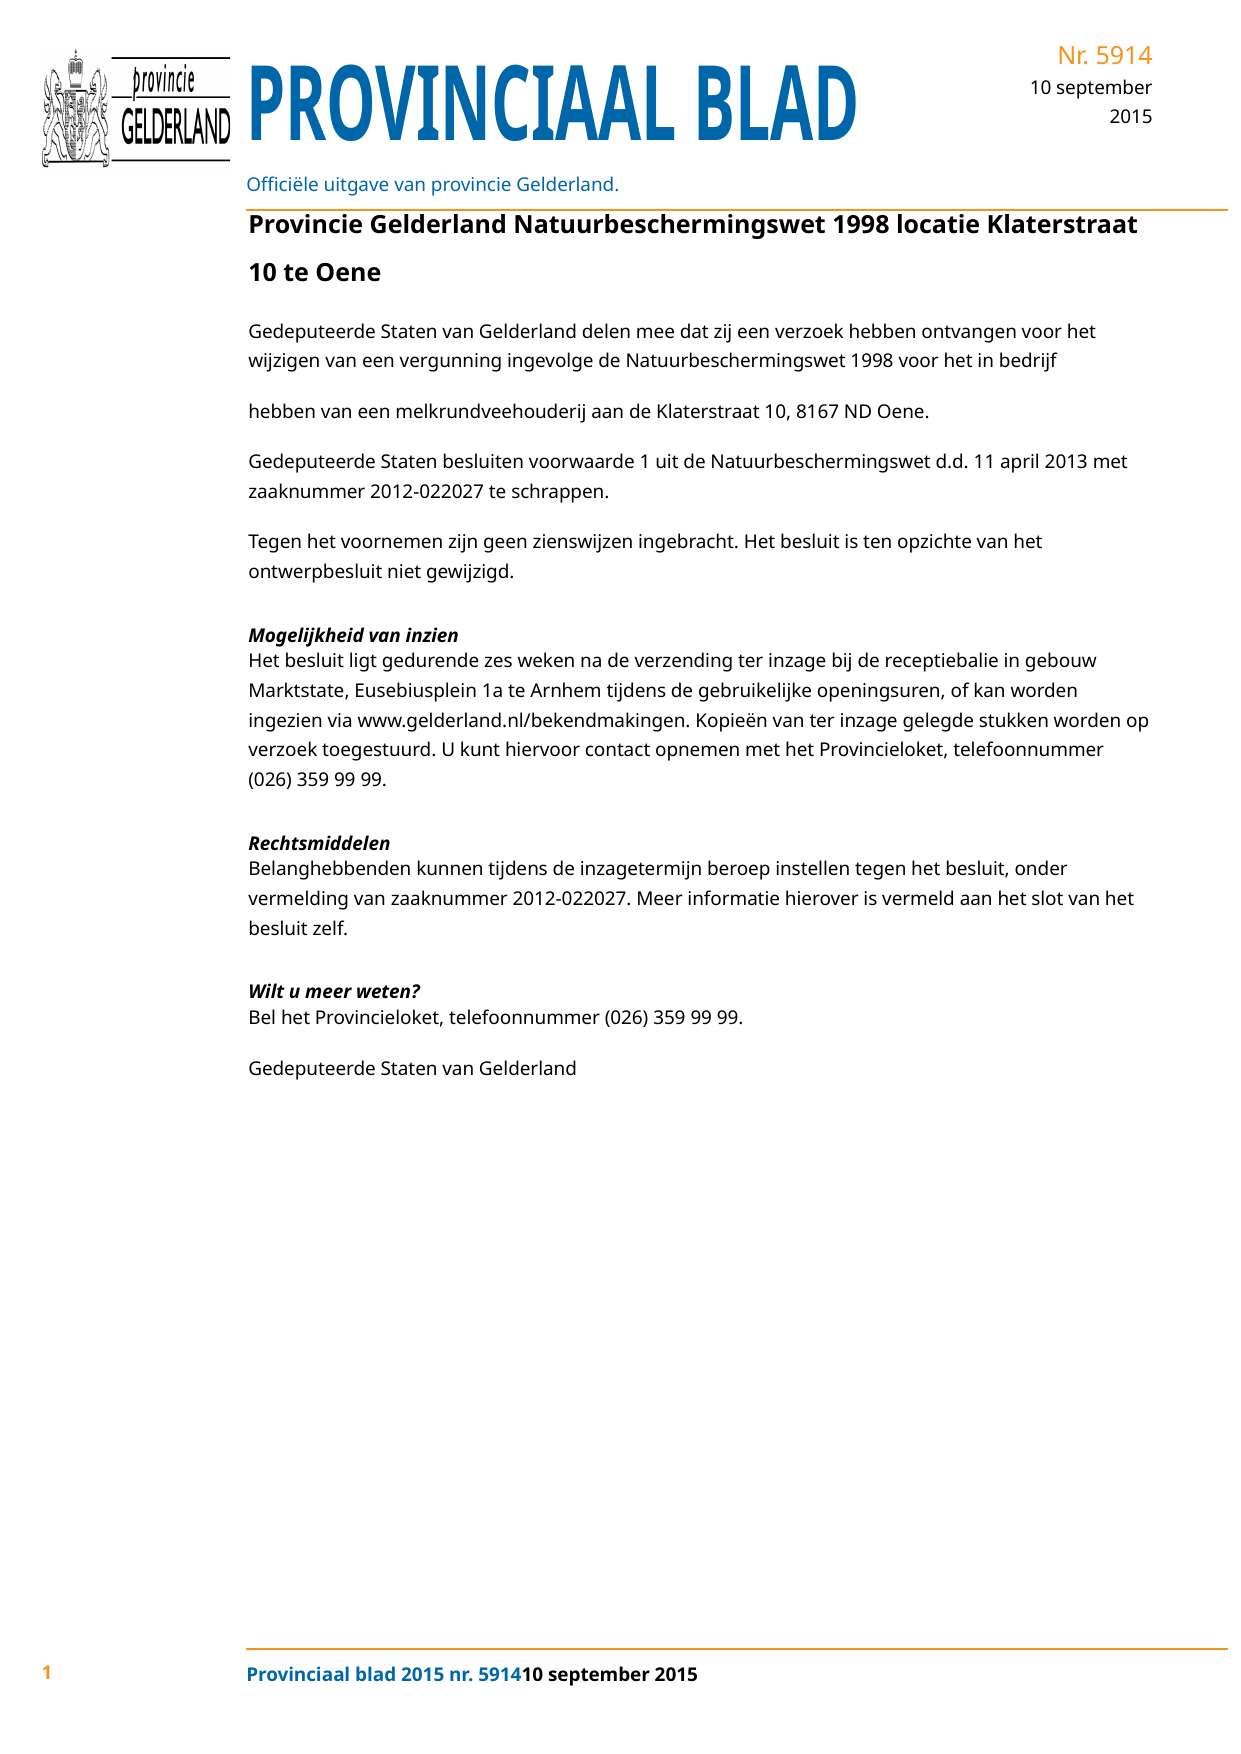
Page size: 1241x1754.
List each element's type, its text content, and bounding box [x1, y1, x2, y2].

text Gedeputeerde Staten van Gelderland [248, 1055, 1152, 1081]
text Belanghebbenden kunnen tijdens de inzagetermijn beroep instellen tegen het besluit, onder vermelding van zaaknummer 2012-022027. Meer informatie hierover is vermeld aan het slot van het besluit zelf. [248, 856, 1152, 941]
picture [41, 47, 231, 172]
text Mogelijkheid van inzien [248, 622, 1152, 648]
text Provincie Gelderland Natuurbeschermingswet 1998 locatie Klaterstraat 10 te Oene [248, 211, 1152, 288]
text hebben van een melkrundveehouderij aan de Klaterstraat 10, 8167 ND Oene. [248, 398, 1152, 424]
text Tegen het voornemen zijn geen zienswijzen ingebracht. Het besluit is ten opzichte van het ontwerpbesluit niet gewijzigd. [248, 528, 1152, 584]
text Wilt u meer weten? [248, 979, 1152, 1004]
text Gedeputeerde Staten van Gelderland delen mee dat zij een verzoek hebben ontvangen voor het wijzigen van een vergunning ingevolge de Natuurbeschermingswet 1998 voor het in bedrijf [248, 318, 1152, 373]
text Rechtsmiddelen [248, 830, 1152, 856]
text Gedeputeerde Staten besluiten voorwaarde 1 uit de Natuurbeschermingswet d.d. 11 april 2013 met zaaknummer 2012-022027 te schrappen. [248, 448, 1152, 504]
text Het besluit ligt gedurende zes weken na de verzending ter inzage bij de receptiebalie in gebouw Marktstate, Eusebiusplein 1a te Arnhem tijdens de gebruikelijke openingsuren, of kan worden ingezien via www.gelderland.nl/bekendmakingen. Kopieën van ter inzage gelegde stukken worden op verzoek toegestuurd. U kunt hiervoor contact opnemen met het Provincieloket, telefoonnummer (026) 359 99 99. [248, 648, 1152, 792]
text Bel het Provincieloket, telefoonnummer (026) 359 99 99. [248, 1004, 1152, 1030]
